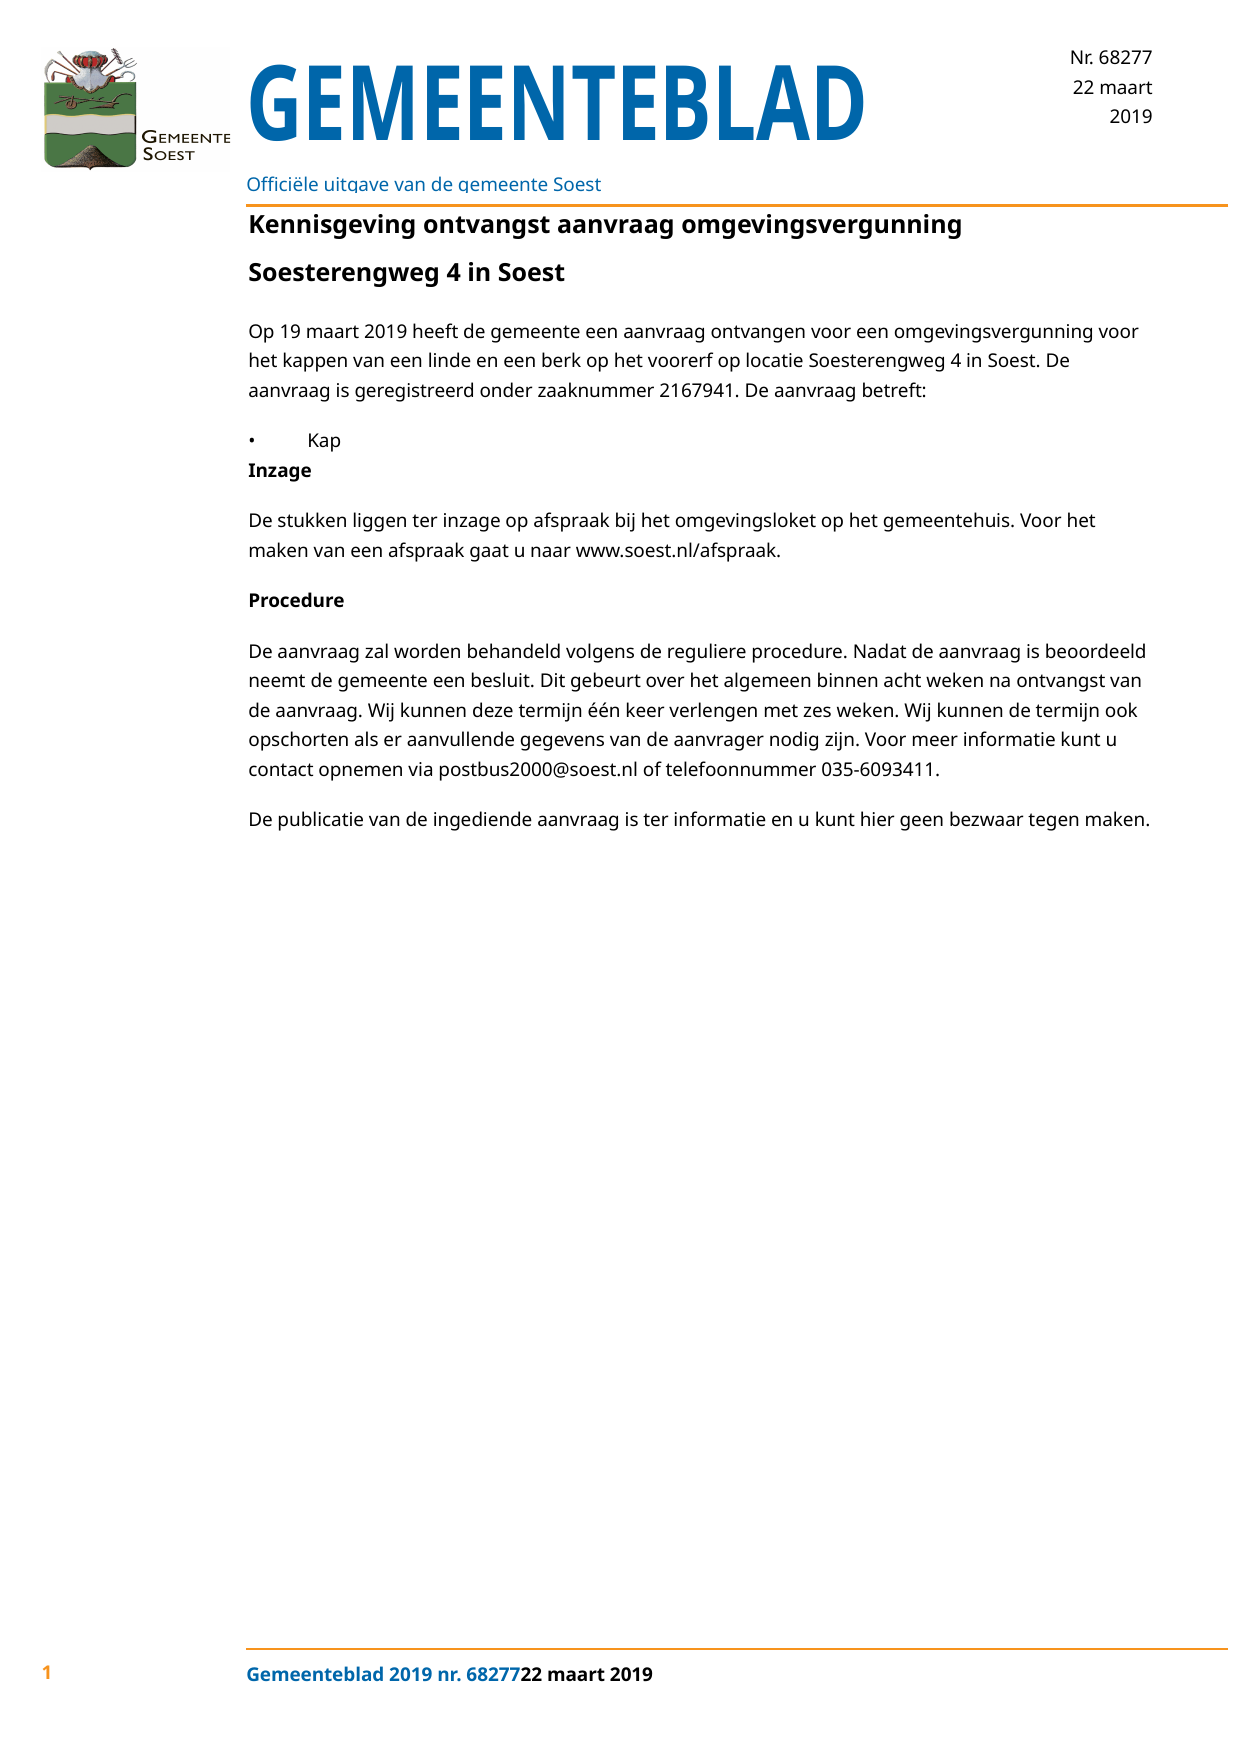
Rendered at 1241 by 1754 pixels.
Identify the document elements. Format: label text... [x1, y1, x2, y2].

text Inzage [248, 457, 1152, 483]
text De aanvraag zal worden behandeld volgens de reguliere procedure. Nadat de aanvraag is beoordeeld neemt de gemeente een besluit. Dit gebeurt over het algemeen binnen acht weken na ontvangst van de aanvraag. Wij kunnen deze termijn één keer verlengen met zes weken. Wij kunnen de termijn ook opschorten als er aanvullende gegevens van de aanvrager nodig zijn. Voor meer informatie kunt u contact opnemen via postbus2000@soest.nl of telefoonnummer 035-6093411. [248, 638, 1152, 782]
picture [41, 47, 231, 172]
text Op 19 maart 2019 heeft de gemeente een aanvraag ontvangen voor een omgevingsvergunning voor het kappen van een linde en een berk op het voorerf op locatie Soesterengweg 4 in Soest. De aanvraag is geregistreerd onder zaaknummer 2167941. De aanvraag betreft: [248, 318, 1152, 403]
list Kap [248, 427, 1152, 453]
text De publicatie van de ingediende aanvraag is ter informatie en u kunt hier geen bezwaar tegen maken. [248, 807, 1152, 832]
text Procedure [248, 587, 1152, 613]
text Kennisgeving ontvangst aanvraag omgevingsvergunning Soesterengweg 4 in Soest [248, 207, 1152, 288]
text De stukken liggen ter inzage op afspraak bij het omgevingsloket op het gemeentehuis. Voor het maken van een afspraak gaat u naar www.soest.nl/afspraak. [248, 507, 1152, 563]
